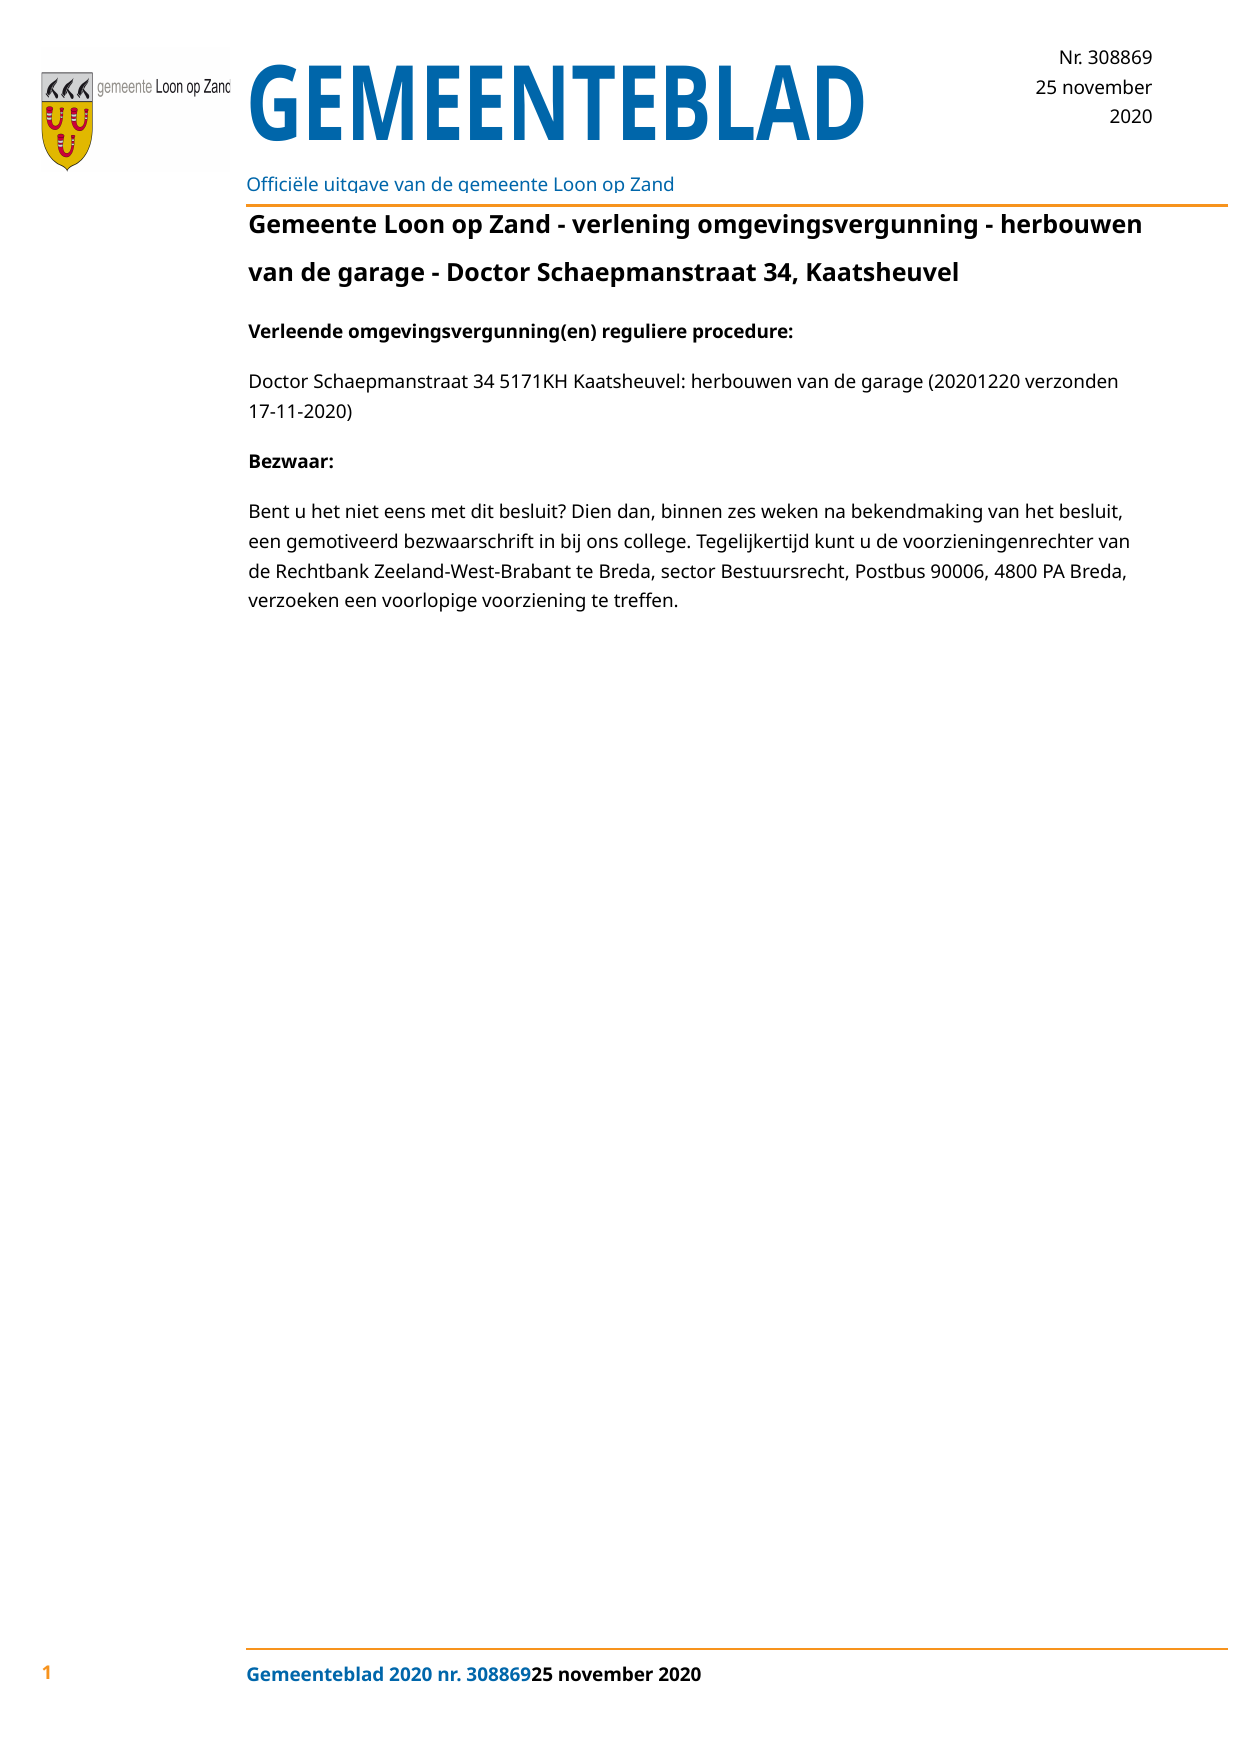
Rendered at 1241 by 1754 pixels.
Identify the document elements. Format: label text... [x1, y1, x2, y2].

text Doctor Schaepmanstraat 34 5171KH Kaatsheuvel: herbouwen van de garage (20201220 verzonden 17-11-2020) [248, 368, 1152, 424]
picture [41, 47, 231, 172]
text Gemeente Loon op Zand - verlening omgevingsvergunning - herbouwen van de garage - Doctor Schaepmanstraat 34, Kaatsheuvel [248, 207, 1152, 288]
text Bezwaar: [248, 448, 1152, 474]
text Bent u het niet eens met dit besluit? Dien dan, binnen zes weken na bekendmaking van het besluit, een gemotiveerd bezwaarschrift in bij ons college. Tegelijkertijd kunt u de voorzieningenrechter van de Rechtbank Zeeland-West-Brabant te Breda, sector Bestuursrecht, Postbus 90006, 4800 PA Breda, verzoeken een voorlopige voorziening te treffen. [248, 499, 1152, 613]
text Verleende omgevingsvergunning(en) reguliere procedure: [248, 318, 1152, 344]
